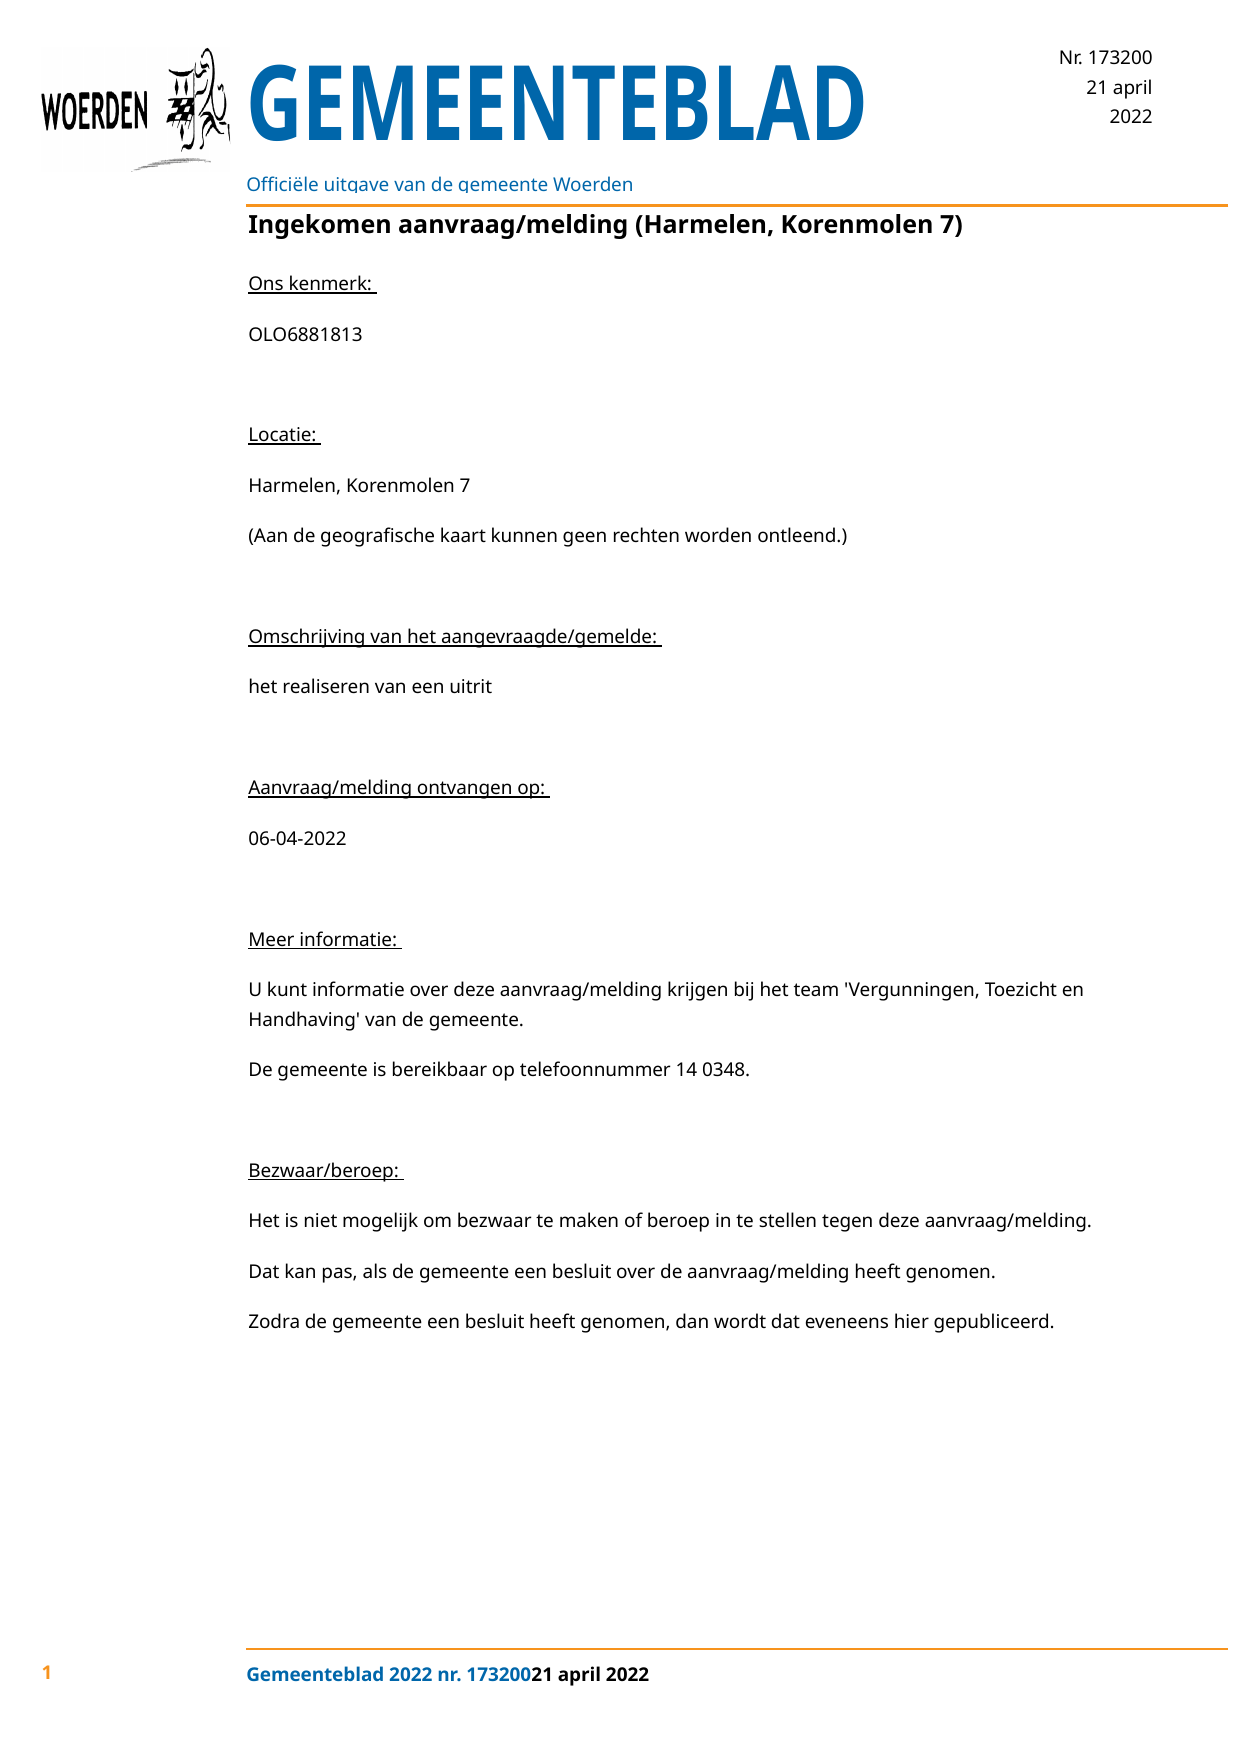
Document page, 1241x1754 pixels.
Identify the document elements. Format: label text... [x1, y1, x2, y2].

text Harmelen, Korenmolen 7 [248, 472, 1152, 498]
text OLO6881813 [248, 321, 1152, 346]
text 06-04-2022 [248, 825, 1152, 851]
text het realiseren van een uitrit [248, 674, 1152, 699]
text Bezwaar/beroep: [248, 1157, 1152, 1183]
text Ingekomen aanvraag/melding (Harmelen, Korenmolen 7) [248, 207, 1152, 241]
text Locatie: [248, 422, 1152, 447]
text Dat kan pas, als de gemeente een besluit over de aanvraag/melding heeft genomen. [248, 1258, 1152, 1283]
text U kunt informatie over deze aanvraag/melding krijgen bij het team 'Vergunningen, Toezicht en Handhaving' van de gemeente. [248, 976, 1152, 1031]
text (Aan de geografische kaart kunnen geen rechten worden ontleend.) [248, 522, 1152, 548]
text Omschrijving van het aangevraagde/gemelde: [248, 623, 1152, 649]
picture [41, 47, 231, 172]
text Zodra de gemeente een besluit heeft genomen, dan wordt dat eveneens hier gepubliceerd. [248, 1308, 1152, 1334]
text Meer informatie: [248, 926, 1152, 951]
text Het is niet mogelijk om bezwaar te maken of beroep in te stellen tegen deze aanvraag/melding. [248, 1207, 1152, 1233]
text De gemeente is bereikbaar op telefoonnummer 14 0348. [248, 1056, 1152, 1082]
text Aanvraag/melding ontvangen op: [248, 774, 1152, 800]
text Ons kenmerk: [248, 270, 1152, 296]
